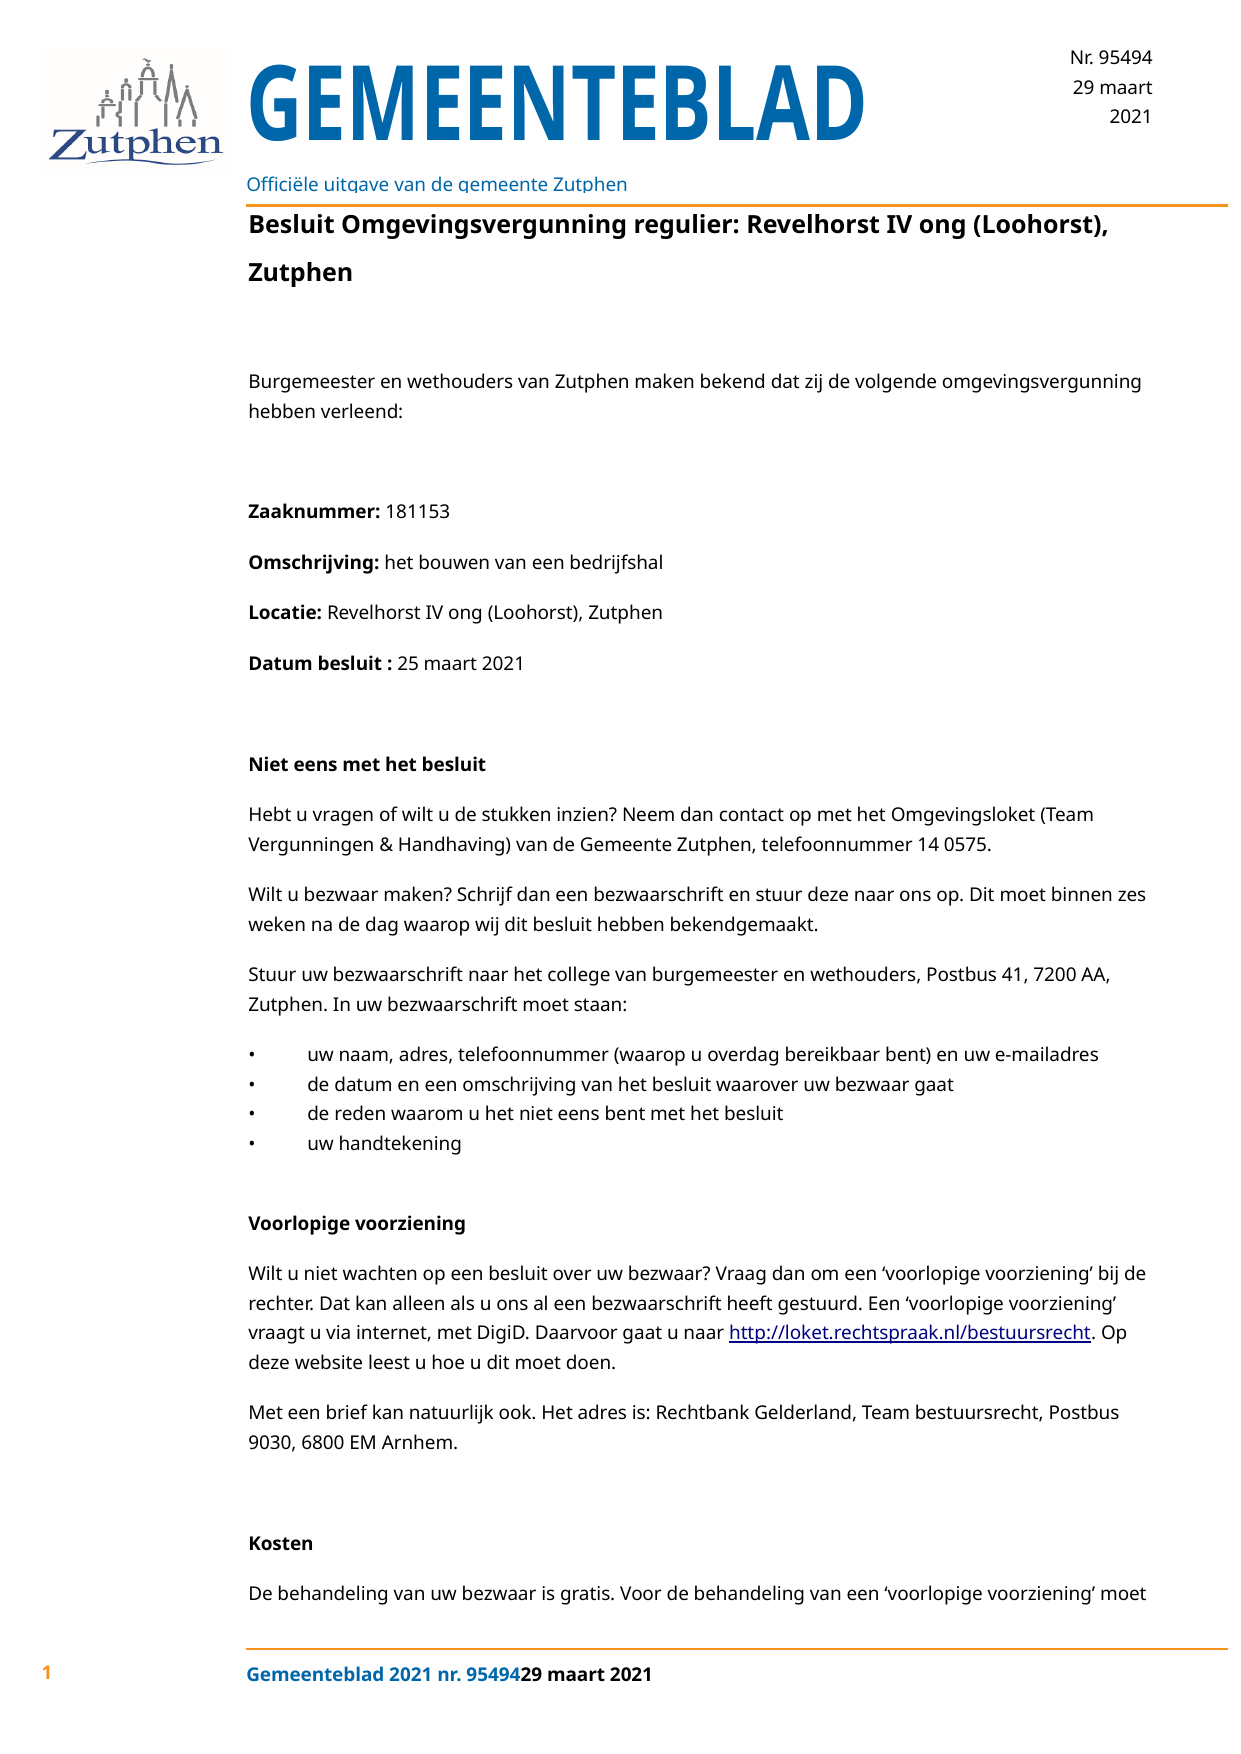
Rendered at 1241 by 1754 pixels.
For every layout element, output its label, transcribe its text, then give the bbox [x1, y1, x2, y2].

list uw handtekening [248, 1130, 1152, 1156]
picture [41, 47, 231, 172]
text Wilt u bezwaar maken? Schrijf dan een bezwaarschrift en stuur deze naar ons op. Dit moet binnen zes weken na de dag waarop wij dit besluit hebben bekendgemaakt. [248, 881, 1152, 937]
text Stuur uw bezwaarschrift naar het college van burgemeester en wethouders, Postbus 41, 7200 AA, Zutphen. In uw bezwaarschrift moet staan: [248, 961, 1152, 1017]
text Met een brief kan natuurlijk ook. Het adres is: Rechtbank Gelderland, Team bestuursrecht, Postbus 9030, 6800 EM Arnhem. [248, 1399, 1152, 1455]
text Burgemeester en wethouders van Zutphen maken bekend dat zij de volgende omgevingsvergunning hebben verleend: [248, 368, 1152, 424]
list de reden waarom u het niet eens bent met het besluit [248, 1100, 1152, 1126]
text De behandeling van uw bezwaar is gratis. Voor de behandeling van een ‘voorlopige voorziening’ moet [248, 1580, 1152, 1606]
text Hebt u vragen of wilt u de stukken inzien? Neem dan contact op met het Omgevingsloket (Team Vergunningen & Handhaving) van de Gemeente Zutphen, telefoonnummer 14 0575. [248, 801, 1152, 857]
list de datum en een omschrijving van het besluit waarover uw bezwaar gaat [248, 1071, 1152, 1097]
text Besluit Omgevingsvergunning regulier: Revelhorst IV ong (Loohorst), Zutphen [248, 207, 1152, 288]
list uw naam, adres, telefoonnummer (waarop u overdag bereikbaar bent) en uw e-mailadres [248, 1041, 1152, 1067]
text Kosten [248, 1530, 1152, 1556]
text Omschrijving: het bouwen van een bedrijfshal [248, 549, 1152, 575]
text Wilt u niet wachten op een besluit over uw bezwaar? Vraag dan om een ‘voorlopige voorziening’ bij de rechter. Dat kan alleen als u ons al een bezwaarschrift heeft gestuurd. Een ‘voorlopige voorziening’ vraagt u via internet, met DigiD. Daarvoor gaat u naar http://loket.rechtspraak.nl/bestuursrecht. Op deze website leest u hoe u dit moet doen. [248, 1260, 1152, 1375]
text Niet eens met het besluit [248, 751, 1152, 777]
text Locatie: Revelhorst IV ong (Loohorst), Zutphen [248, 599, 1152, 625]
text Voorlopige voorziening [248, 1210, 1152, 1236]
text Zaaknummer: 181153 [248, 499, 1152, 524]
text Datum besluit : 25 maart 2021 [248, 650, 1152, 676]
